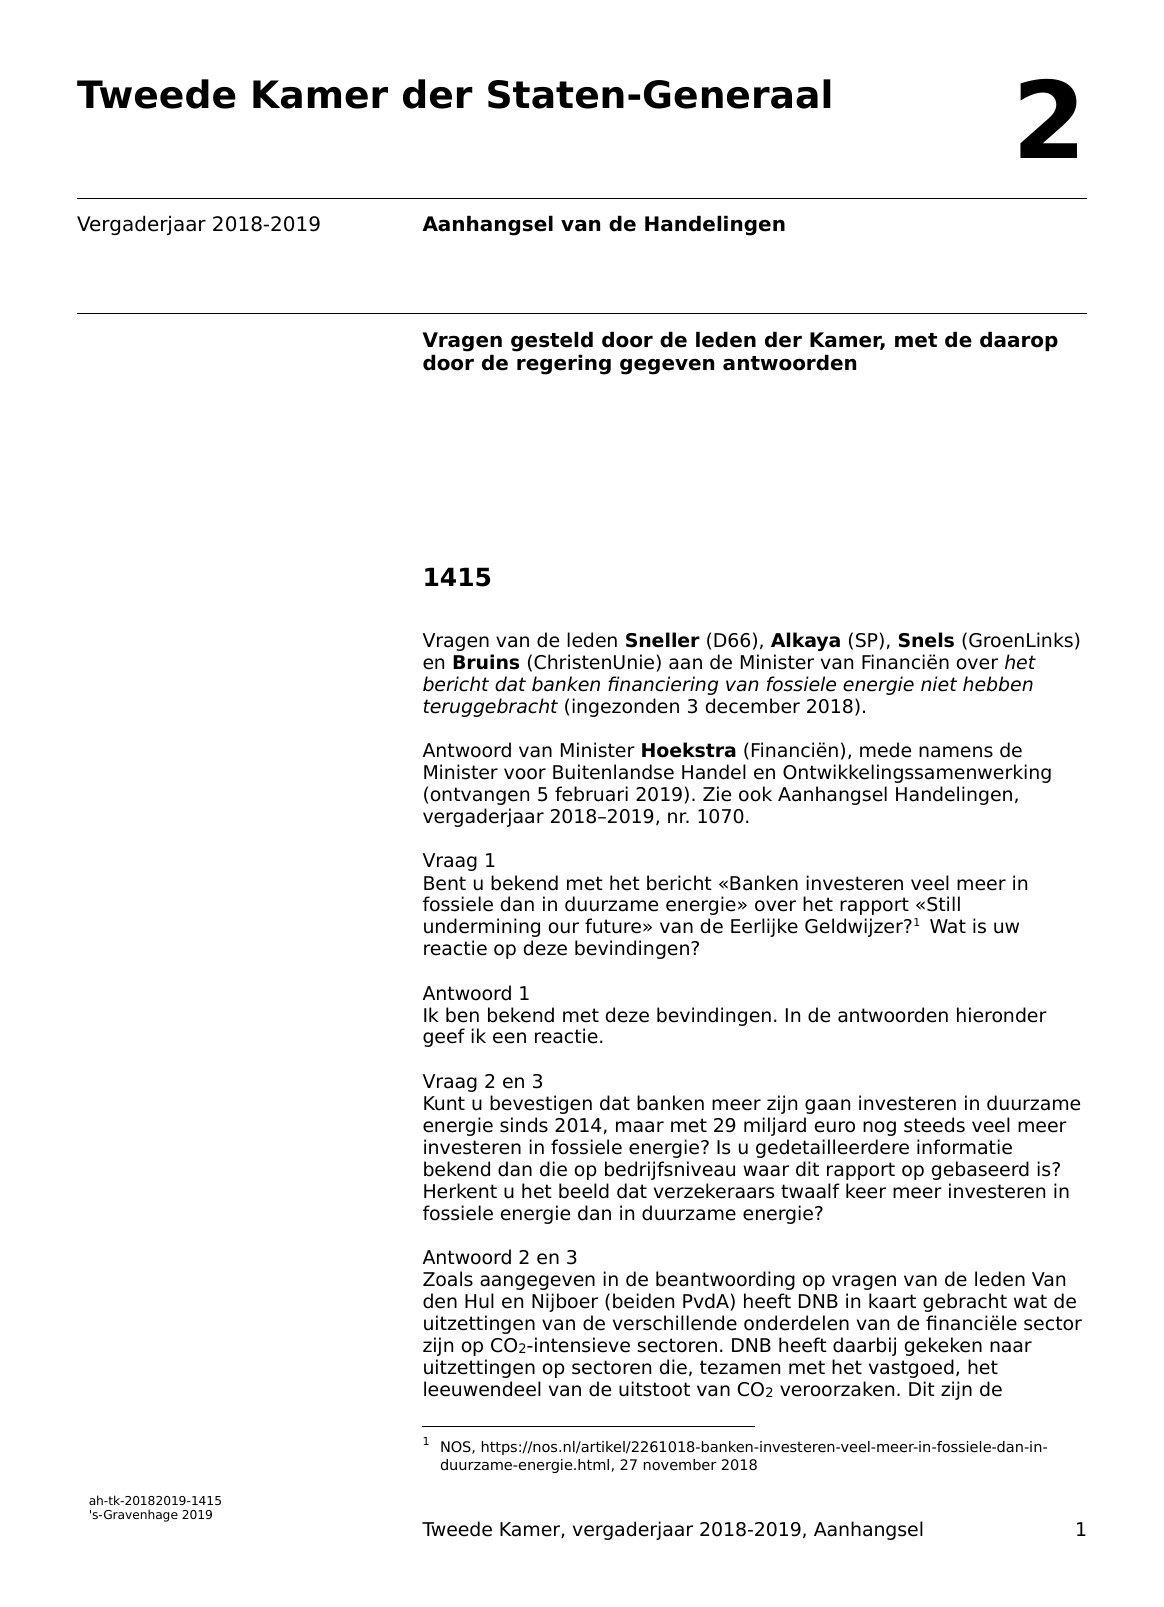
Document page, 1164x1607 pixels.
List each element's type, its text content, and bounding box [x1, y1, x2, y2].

text Vragen van de leden Sneller (D66), Alkaya (SP), Snels (GroenLinks) en Bruins (ChristenUnie) aan de Minister van Financiën over het bericht dat banken financiering van fossiele energie niet hebben teruggebracht (ingezonden 3 december 2018). [422, 630, 1087, 718]
text Vraag 2 en 3 [422, 1071, 1087, 1093]
text Antwoord van Minister Hoekstra (Financiën), mede namens de Minister voor Buitenlandse Handel en Ontwikkelingssamenwerking (ontvangen 5 februari 2019). Zie ook Aanhangsel Handelingen, vergaderjaar 2018–2019, nr. 1070. [422, 740, 1087, 828]
table_cell Vergaderjaar 2018-2019 [77, 199, 422, 313]
text Antwoord 1 [422, 982, 1087, 1004]
text Bent u bekend met het bericht «Banken investeren veel meer in fossiele dan in duurzame energie» over het rapport «Still undermining our future» van de Eerlijke Geldwijzer? Wat is uw reactie op deze bevindingen? [422, 872, 1087, 960]
text 1415 [422, 563, 1087, 592]
text Ik ben bekend met deze bevindingen. In de antwoorden hieronder geef ik een reactie. [422, 1004, 1087, 1048]
table_cell Vragen gesteld door de leden der Kamer, met de daarop door de regering gegeven antwoorden [422, 314, 1087, 375]
text Vraag 1 [422, 850, 1087, 872]
text Herkent u het beeld dat verzekeraars twaalf keer meer investeren in fossiele energie dan in duurzame energie? [422, 1181, 1087, 1224]
text Zoals aangegeven in de beantwoording op vragen van de leden Van den Hul en Nijboer (beiden PvdA) heeft DNB in kaart gebracht wat de uitzettingen van de verschillende onderdelen van de financiële sector zijn op CO2-intensieve sectoren. DNB heeft daarbij gekeken naar uitzettingen op sectoren die, tezamen met het vastgoed, het leeuwendeel van de uitstoot van CO2 veroorzaken. Dit zijn de [422, 1269, 1087, 1401]
text Kunt u bevestigen dat banken meer zijn gaan investeren in duurzame energie sinds 2014, maar met 29 miljard euro nog steeds veel meer investeren in fossiele energie? Is u gedetailleerdere informatie bekend dan die op bedrijfsniveau waar dit rapport op gebaseerd is? [422, 1093, 1087, 1181]
text 's-Gravenhage 2019 [88, 1508, 323, 1522]
text ah-tk-20182019-1415 [88, 1494, 323, 1508]
table_header 2 [886, 59, 1087, 198]
text Antwoord 2 en 3 [422, 1247, 1087, 1269]
text NOS, https://nos.nl/artikel/2261018-banken-investeren-veel-meer-in-fossiele-dan-in-duurzame-energie.html, 27 november 2018 [422, 1435, 1087, 1474]
table_header Tweede Kamer der Staten-Generaal [77, 59, 886, 198]
table_cell Aanhangsel van de Handelingen [422, 199, 1087, 313]
table_cell [77, 314, 422, 375]
